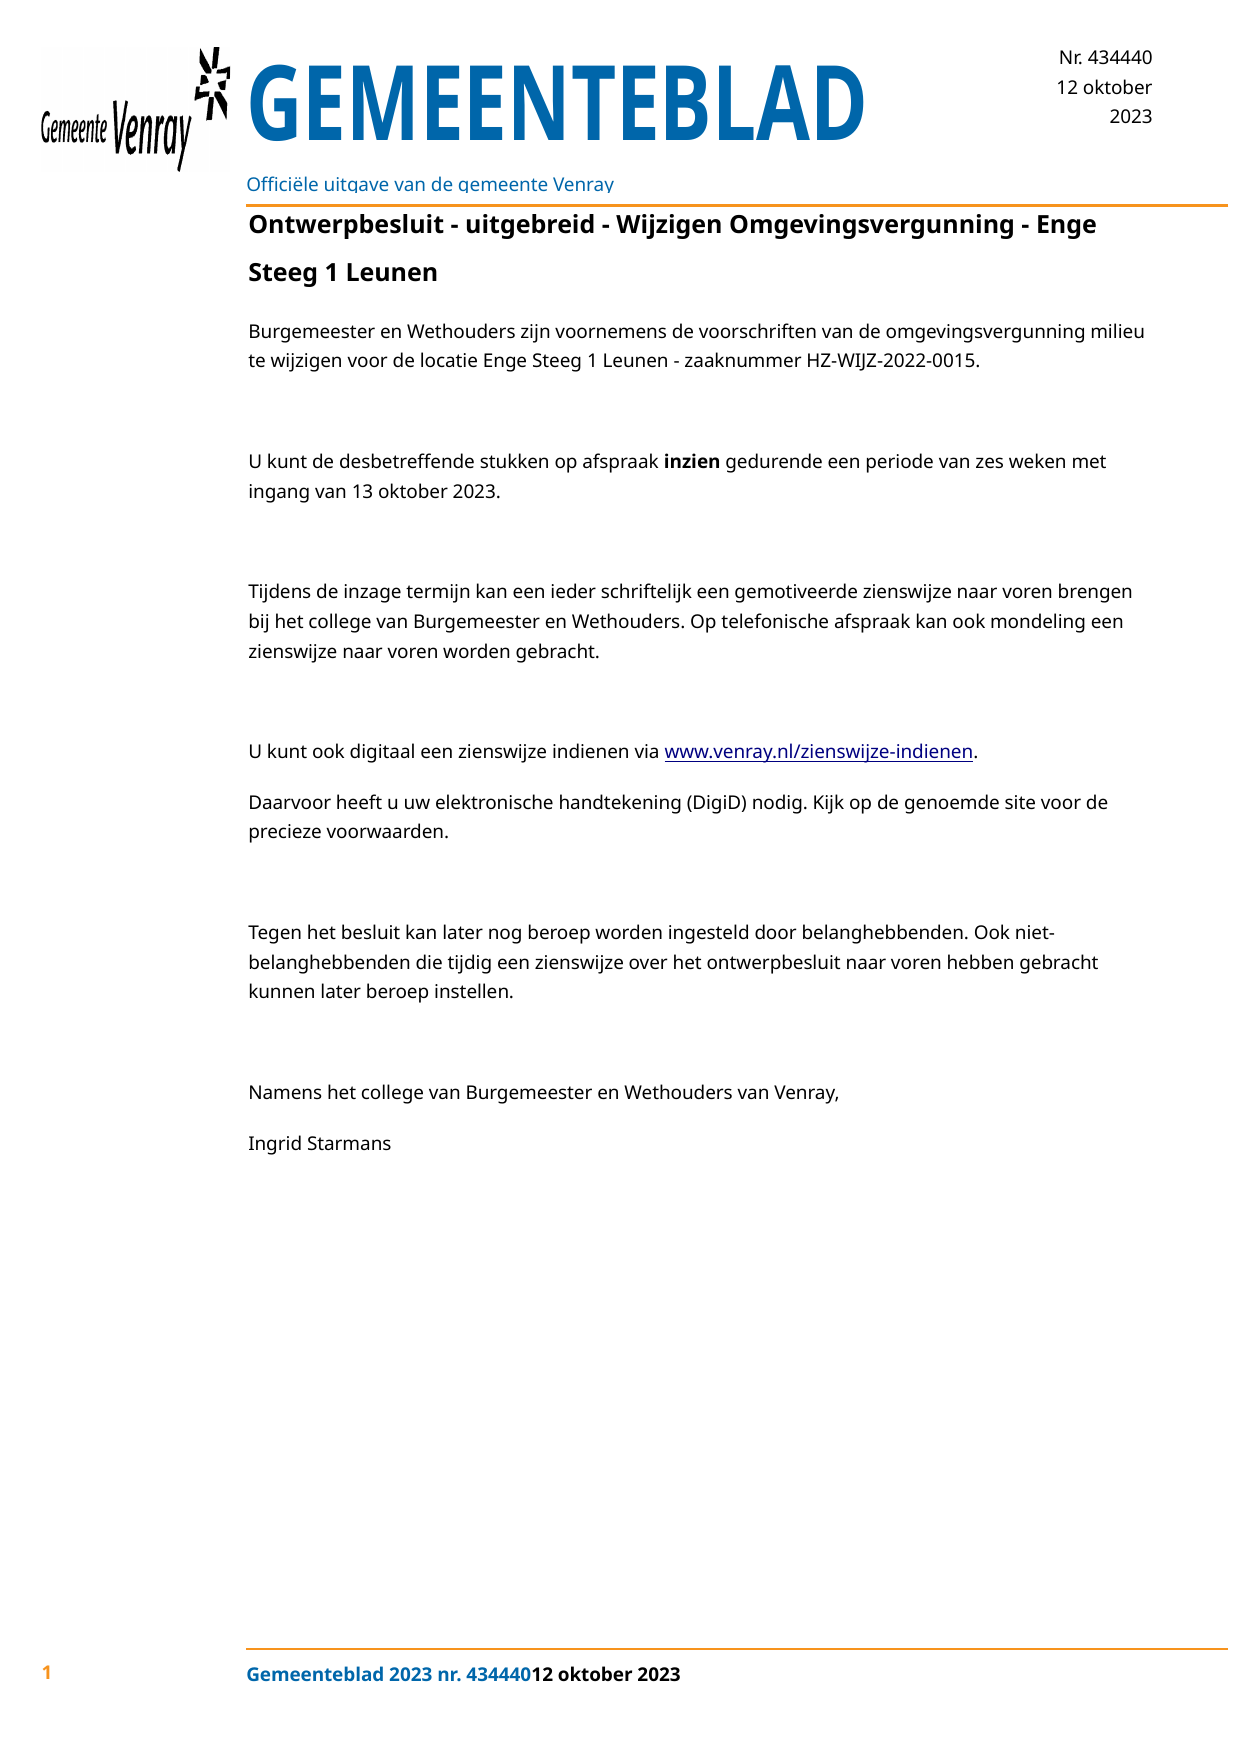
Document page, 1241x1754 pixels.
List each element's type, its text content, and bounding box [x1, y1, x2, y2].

text Burgemeester en Wethouders zijn voornemens de voorschriften van de omgevingsvergunning milieu te wijzigen voor de locatie Enge Steeg 1 Leunen - zaaknummer HZ-WIJZ-2022-0015. [248, 318, 1152, 373]
text Tijdens de inzage termijn kan een ieder schriftelijk een gemotiveerde zienswijze naar voren brengen bij het college van Burgemeester en Wethouders. Op telefonische afspraak kan ook mondeling een zienswijze naar voren worden gebracht. [248, 579, 1152, 664]
text Tegen het besluit kan later nog beroep worden ingesteld door belanghebbenden. Ook niet-belanghebbenden die tijdig een zienswijze over het ontwerpbesluit naar voren hebben gebracht kunnen later beroep instellen. [248, 919, 1152, 1004]
text U kunt de desbetreffende stukken op afspraak inzien gedurende een periode van zes weken met ingang van 13 oktober 2023. [248, 448, 1152, 504]
picture [41, 47, 231, 172]
text Ingrid Starmans [248, 1130, 1152, 1156]
text U kunt ook digitaal een zienswijze indienen via www.venray.nl/zienswijze-indienen. [248, 739, 1152, 764]
text Namens het college van Burgemeester en Wethouders van Venray, [248, 1079, 1152, 1105]
text Daarvoor heeft u uw elektronische handtekening (DigiD) nodig. Kijk op de genoemde site voor de precieze voorwaarden. [248, 789, 1152, 844]
text Ontwerpbesluit - uitgebreid - Wijzigen Omgevingsvergunning - Enge Steeg 1 Leunen [248, 207, 1152, 288]
